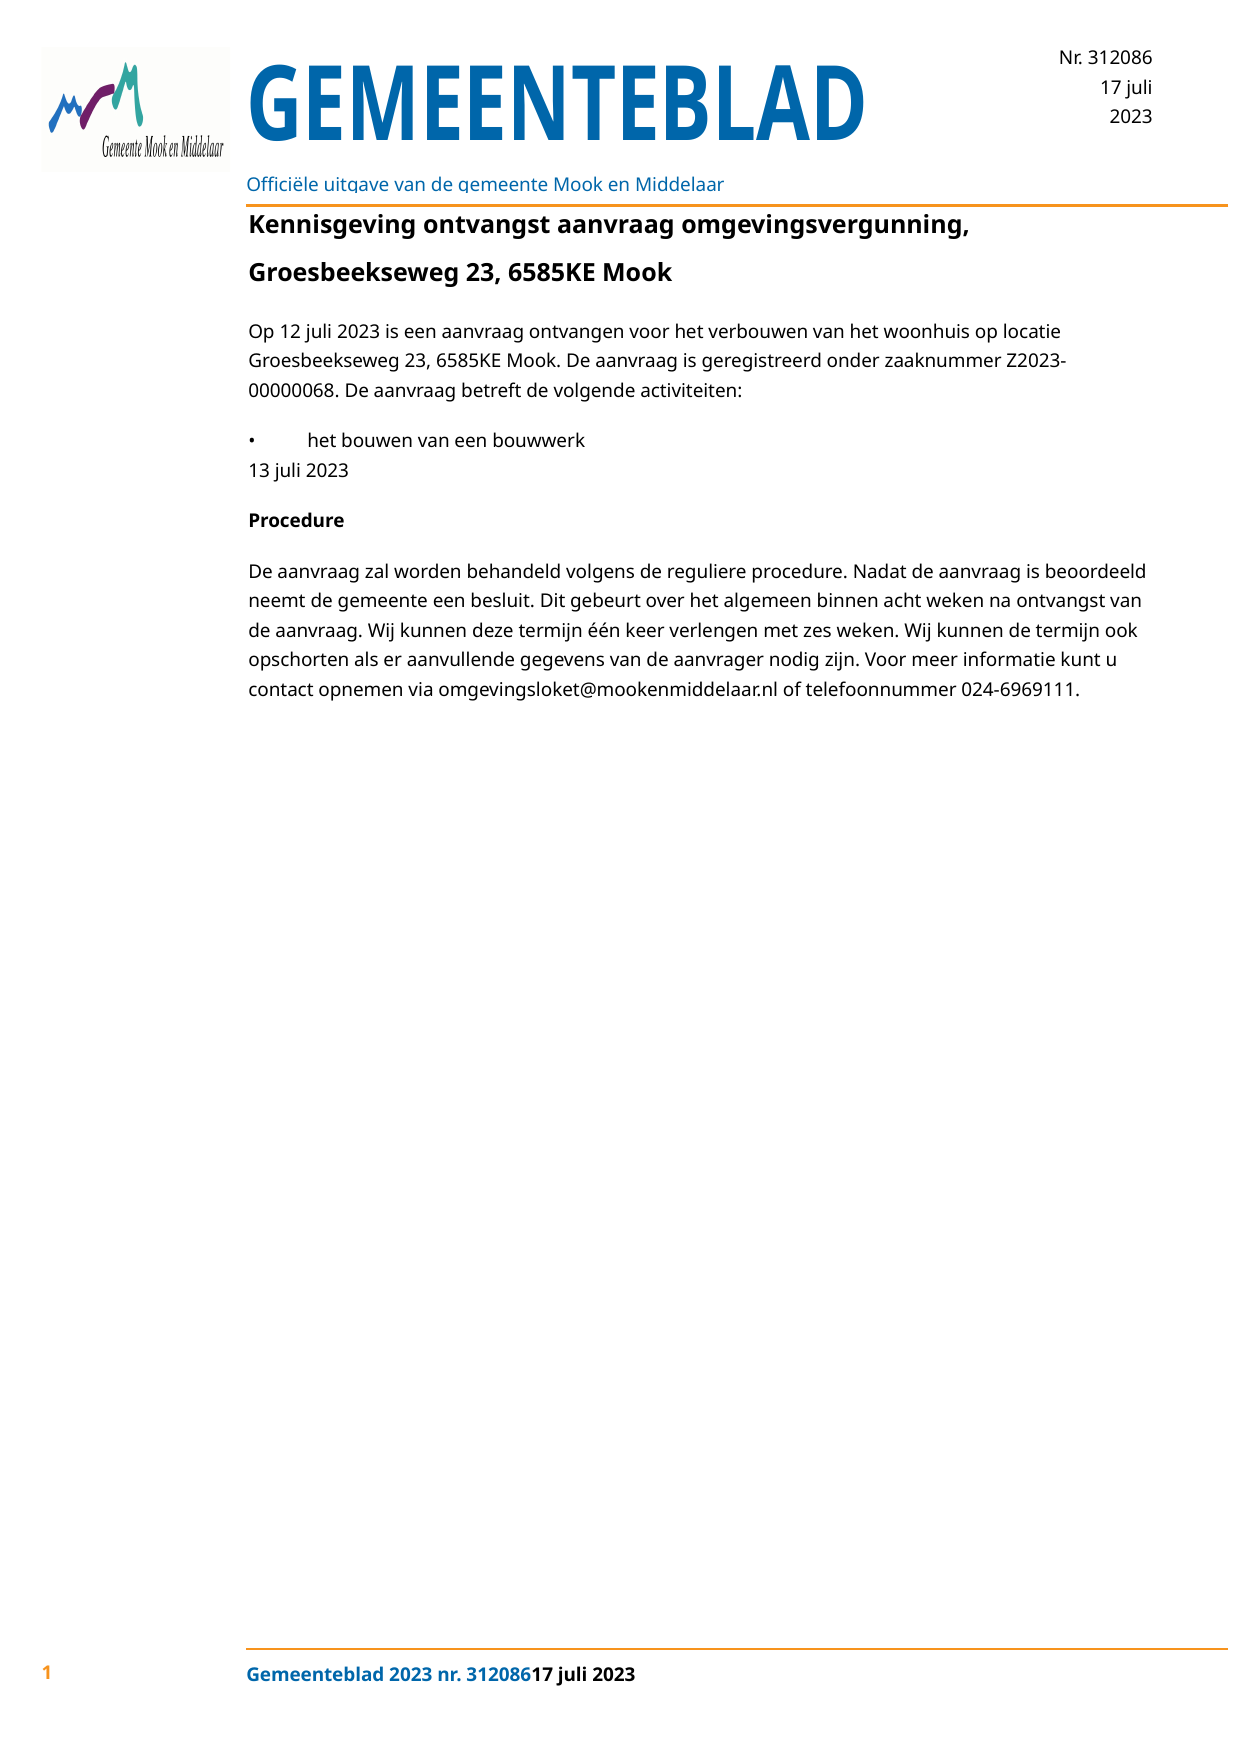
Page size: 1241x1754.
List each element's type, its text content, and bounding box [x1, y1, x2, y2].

text 13 juli 2023 [248, 457, 1152, 483]
list het bouwen van een bouwwerk [248, 427, 1152, 453]
picture [41, 47, 231, 172]
text Procedure [248, 507, 1152, 533]
text Op 12 juli 2023 is een aanvraag ontvangen voor het verbouwen van het woonhuis op locatie Groesbeekseweg 23, 6585KE Mook. De aanvraag is geregistreerd onder zaaknummer Z2023-00000068. De aanvraag betreft de volgende activiteiten: [248, 318, 1152, 403]
text De aanvraag zal worden behandeld volgens de reguliere procedure. Nadat de aanvraag is beoordeeld neemt de gemeente een besluit. Dit gebeurt over het algemeen binnen acht weken na ontvangst van de aanvraag. Wij kunnen deze termijn één keer verlengen met zes weken. Wij kunnen de termijn ook opschorten als er aanvullende gegevens van de aanvrager nodig zijn. Voor meer informatie kunt u contact opnemen via omgevingsloket@mookenmiddelaar.nl of telefoonnummer 024-6969111. [248, 558, 1152, 702]
text Kennisgeving ontvangst aanvraag omgevingsvergunning, Groesbeekseweg 23, 6585KE Mook [248, 207, 1152, 288]
